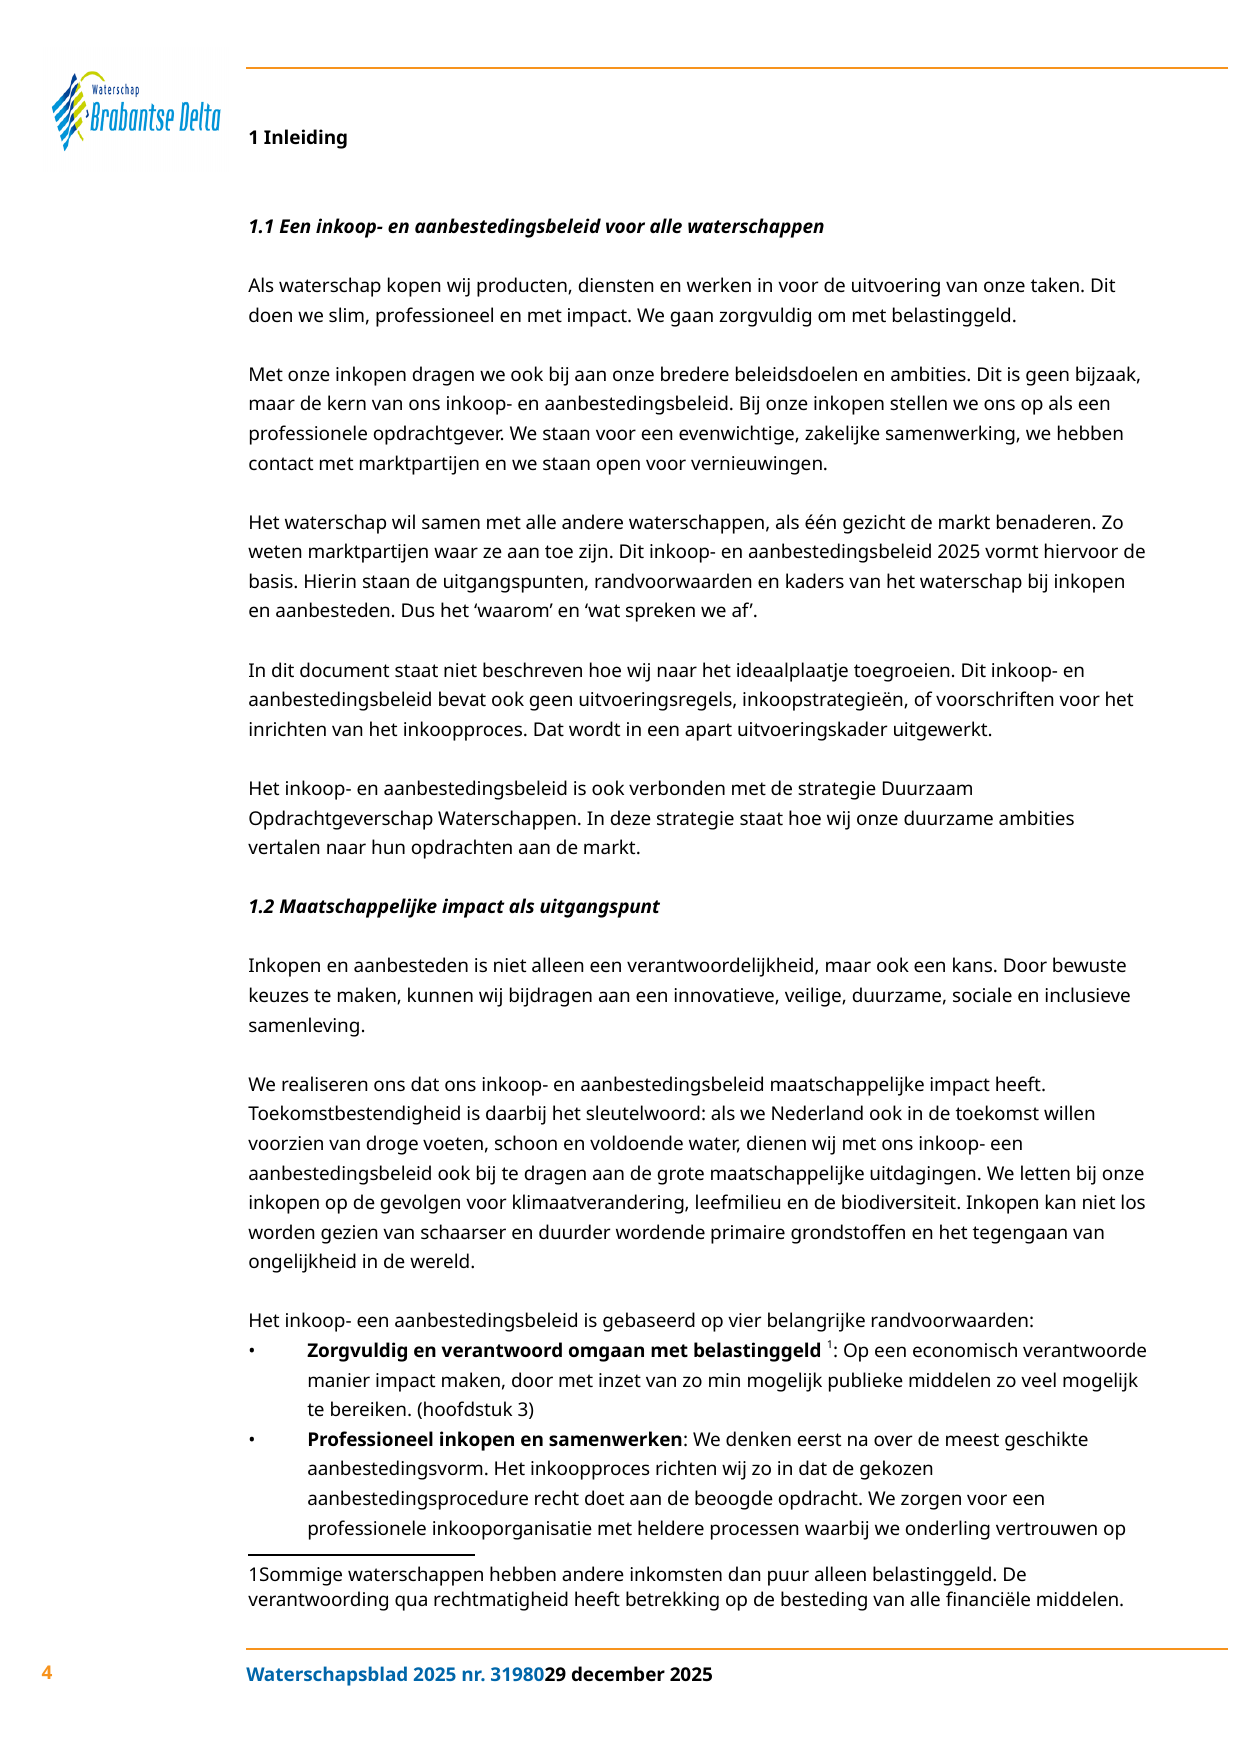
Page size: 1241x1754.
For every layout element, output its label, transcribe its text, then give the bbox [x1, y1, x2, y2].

text Inkopen en aanbesteden is niet alleen een verantwoordelijkheid, maar ook een kans. Door bewuste keuzes te maken, kunnen wij bijdragen aan een innovatieve, veilige, duurzame, sociale en inclusieve samenleving. [248, 953, 1152, 1038]
text Het inkoop- een aanbestedingsbeleid is gebaseerd op vier belangrijke randvoorwaarden: [248, 1308, 1152, 1333]
list Zorgvuldig en verantwoord omgaan met belastinggeld : Op een economisch verantwoorde manier impact maken, door met inzet van zo min mogelijk publieke middelen zo veel mogelijk te bereiken. (hoofdstuk 3) [248, 1337, 1152, 1422]
text 1 Inleiding [248, 124, 1152, 150]
text We realiseren ons dat ons inkoop- en aanbestedingsbeleid maatschappelijke impact heeft. Toekomstbestendigheid is daarbij het sleutelwoord: als we Nederland ook in de toekomst willen voorzien van droge voeten, schoon en voldoende water, dienen wij met ons inkoop- een aanbestedingsbeleid ook bij te dragen aan de grote maatschappelijke uitdagingen. We letten bij onze inkopen op de gevolgen voor klimaatverandering, leefmilieu en de biodiversiteit. Inkopen kan niet los worden gezien van schaarser en duurder wordende primaire grondstoffen en het tegengaan van ongelijkheid in de wereld. [248, 1071, 1152, 1274]
text 1.1 Een inkoop- en aanbestedingsbeleid voor alle waterschappen [248, 213, 1152, 239]
text 1.2 Maatschappelijke impact als uitgangspunt [248, 893, 1152, 919]
text Het waterschap wil samen met alle andere waterschappen, als één gezicht de markt benaderen. Zo weten marktpartijen waar ze aan toe zijn. Dit inkoop- en aanbestedingsbeleid 2025 vormt hiervoor de basis. Hierin staan de uitgangspunten, randvoorwaarden en kaders van het waterschap bij inkopen en aanbesteden. Dus het ‘waarom’ en ‘wat spreken we af’. [248, 509, 1152, 623]
text Het inkoop- en aanbestedingsbeleid is ook verbonden met de strategie Duurzaam Opdrachtgeverschap Waterschappen. In deze strategie staat hoe wij onze duurzame ambities vertalen naar hun opdrachten aan de markt. [248, 775, 1152, 860]
list Sommige waterschappen hebben andere inkomsten dan puur alleen belastinggeld. De verantwoording qua rechtmatigheid heeft betrekking op de besteding van alle financiële middelen. [248, 1561, 1152, 1612]
picture [41, 47, 231, 172]
text Met onze inkopen dragen we ook bij aan onze bredere beleidsdoelen en ambities. Dit is geen bijzaak, maar de kern van ons inkoop- en aanbestedingsbeleid. Bij onze inkopen stellen we ons op als een professionele opdrachtgever. We staan voor een evenwichtige, zakelijke samenwerking, we hebben contact met marktpartijen en we staan open voor vernieuwingen. [248, 361, 1152, 476]
text Als waterschap kopen wij producten, diensten en werken in voor de uitvoering van onze taken. Dit doen we slim, professioneel en met impact. We gaan zorgvuldig om met belastinggeld. [248, 272, 1152, 328]
list Professioneel inkopen en samenwerken: We denken eerst na over de meest geschikte aanbestedingsvorm. Het inkoopproces richten wij zo in dat de gekozen aanbestedingsprocedure recht doet aan de beoogde opdracht. We zorgen voor een professionele inkooporganisatie met heldere processen waarbij we onderling vertrouwen op [248, 1426, 1152, 1541]
text In dit document staat niet beschreven hoe wij naar het ideaalplaatje toegroeien. Dit inkoop- en aanbestedingsbeleid bevat ook geen uitvoeringsregels, inkoopstrategieën, of voorschriften voor het inrichten van het inkoopproces. Dat wordt in een apart uitvoeringskader uitgewerkt. [248, 657, 1152, 742]
